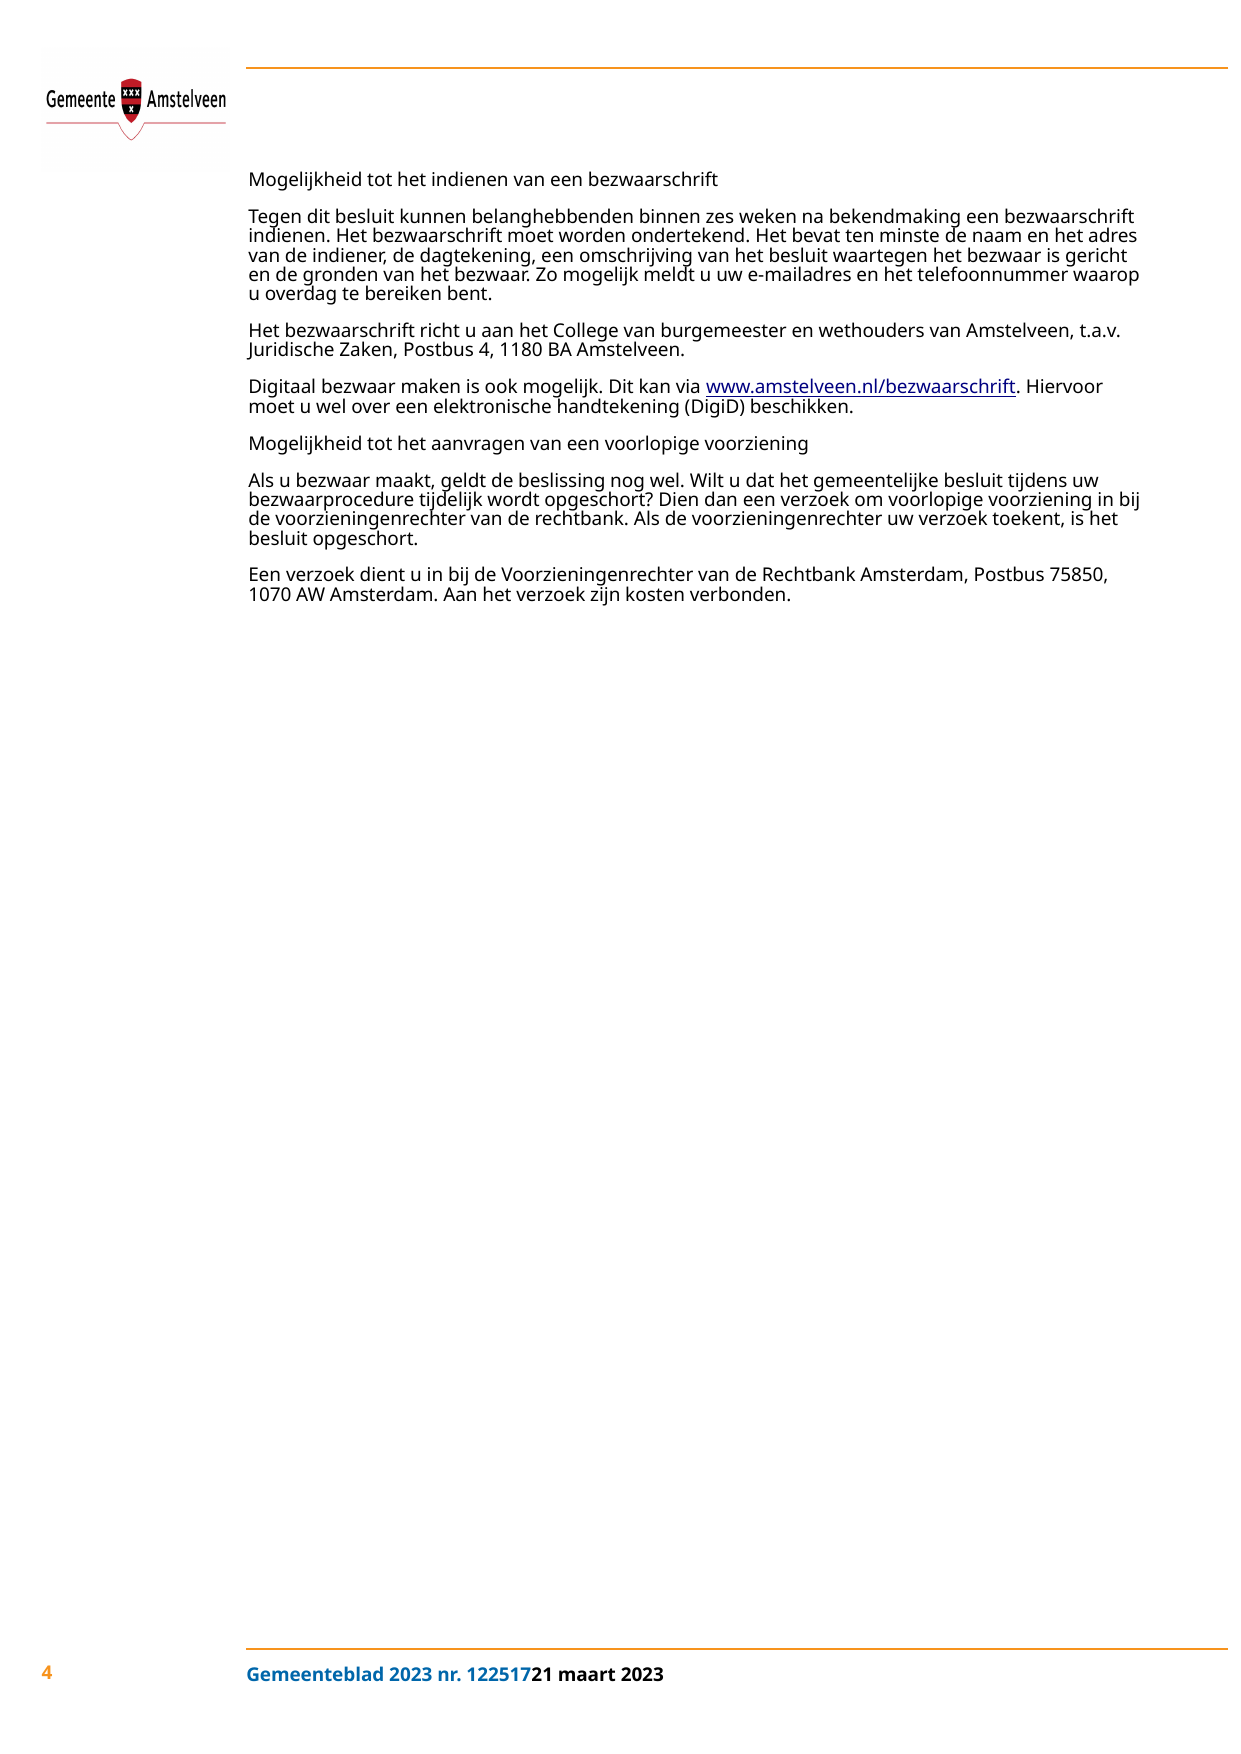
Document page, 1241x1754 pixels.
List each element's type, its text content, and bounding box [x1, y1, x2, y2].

text Als u bezwaar maakt, geldt de beslissing nog wel. Wilt u dat het gemeentelijke besluit tijdens uw bezwaarprocedure tijdelijk wordt opgeschort? Dien dan een verzoek om voorlopige voorziening in bij de voorzieningenrechter van de rechtbank. Als de voorzieningenrechter uw verzoek toekent, is het besluit opgeschort. [248, 472, 1152, 549]
text Mogelijkheid tot het aanvragen van een voorlopige voorziening [248, 435, 1152, 454]
text Het bezwaarschrift richt u aan het College van burgemeester en wethouders van Amstelveen, t.a.v. Juridische Zaken, Postbus 4, 1180 BA Amstelveen. [248, 322, 1152, 361]
text Mogelijkheid tot het indienen van een bezwaarschrift [248, 171, 1152, 190]
picture [41, 47, 231, 172]
text Digitaal bezwaar maken is ook mogelijk. Dit kan via www.amstelveen.nl/bezwaarschrift. Hiervoor moet u wel over een elektronische handtekening (DigiD) beschikken. [248, 378, 1152, 417]
text Tegen dit besluit kunnen belanghebbenden binnen zes weken na bekendmaking een bezwaarschrift indienen. Het bezwaarschrift moet worden ondertekend. Het bevat ten minste de naam en het adres van de indiener, de dagtekening, een omschrijving van het besluit waartegen het bezwaar is gericht en de gronden van het bezwaar. Zo mogelijk meldt u uw e-mailadres en het telefoonnummer waarop u overdag te bereiken bent. [248, 208, 1152, 304]
text Een verzoek dient u in bij de Voorzieningenrechter van de Rechtbank Amsterdam, Postbus 75850, 1070 AW Amsterdam. Aan het verzoek zijn kosten verbonden. [248, 566, 1152, 605]
